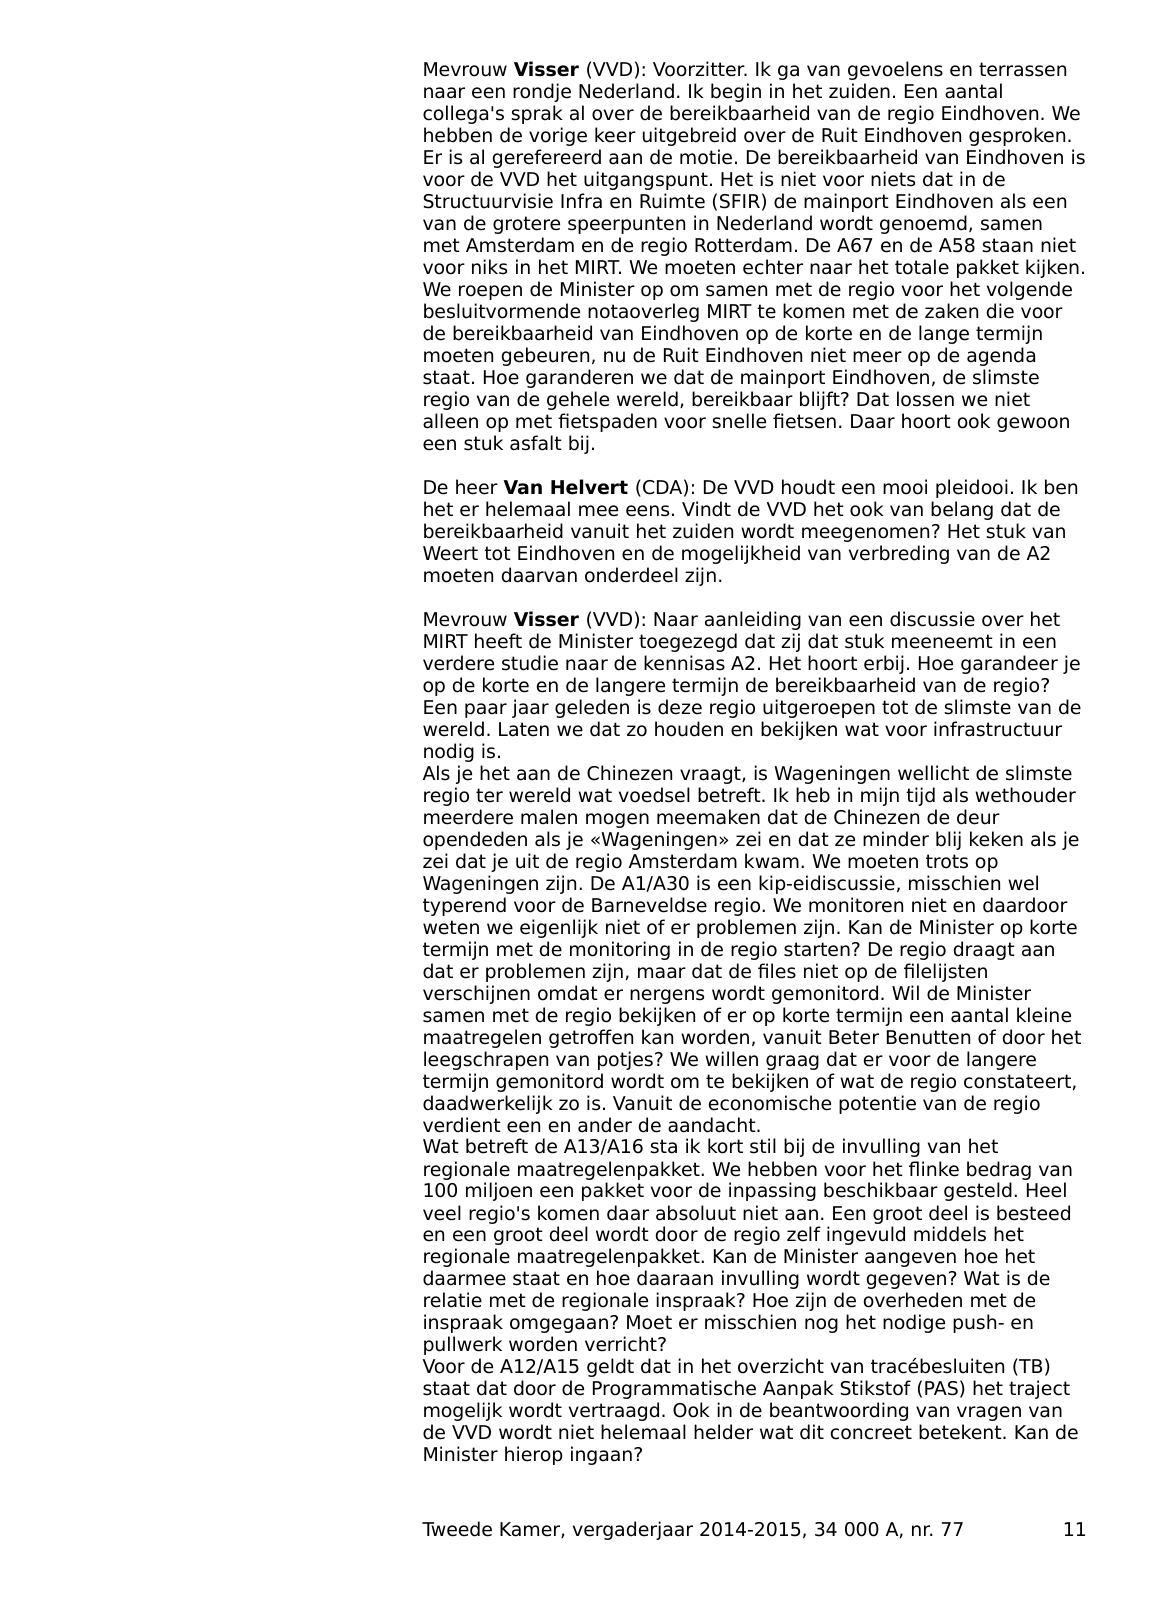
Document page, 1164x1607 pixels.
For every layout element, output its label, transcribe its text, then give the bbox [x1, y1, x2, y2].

text Voor de A12/A15 geldt dat in het overzicht van tracébesluiten (TB) staat dat door de Programmatische Aanpak Stikstof (PAS) het traject mogelijk wordt vertraagd. Ook in de beantwoording van vragen van de VVD wordt niet helemaal helder wat dit concreet betekent. Kan de Minister hierop ingaan? [422, 1356, 1087, 1466]
text Mevrouw Visser (VVD): Voorzitter. Ik ga van gevoelens en terrassen naar een rondje Nederland. Ik begin in het zuiden. Een aantal collega's sprak al over de bereikbaarheid van de regio Eindhoven. We hebben de vorige keer uitgebreid over de Ruit Eindhoven gesproken. Er is al gerefereerd aan de motie. De bereikbaarheid van Eindhoven is voor de VVD het uitgangspunt. Het is niet voor niets dat in de Structuurvisie Infra en Ruimte (SFIR) de mainport Eindhoven als een van de grotere speerpunten in Nederland wordt genoemd, samen met Amsterdam en de regio Rotterdam. De A67 en de A58 staan niet voor niks in het MIRT. We moeten echter naar het totale pakket kijken. We roepen de Minister op om samen met de regio voor het volgende besluitvormende notaoverleg MIRT te komen met de zaken die voor de bereikbaarheid van Eindhoven op de korte en de lange termijn moeten gebeuren, nu de Ruit Eindhoven niet meer op de agenda staat. Hoe garanderen we dat de mainport Eindhoven, de slimste regio van de gehele wereld, bereikbaar blijft? Dat lossen we niet alleen op met fietspaden voor snelle fietsen. Daar hoort ook gewoon een stuk asfalt bij. [422, 59, 1087, 455]
text Mevrouw Visser (VVD): Naar aanleiding van een discussie over het MIRT heeft de Minister toegezegd dat zij dat stuk meeneemt in een verdere studie naar de kennisas A2. Het hoort erbij. Hoe garandeer je op de korte en de langere termijn de bereikbaarheid van de regio? Een paar jaar geleden is deze regio uitgeroepen tot de slimste van de wereld. Laten we dat zo houden en bekijken wat voor infrastructuur nodig is. [422, 609, 1087, 763]
text De heer Van Helvert (CDA): De VVD houdt een mooi pleidooi. Ik ben het er helemaal mee eens. Vindt de VVD het ook van belang dat de bereikbaarheid vanuit het zuiden wordt meegenomen? Het stuk van Weert tot Eindhoven en de mogelijkheid van verbreding van de A2 moeten daarvan onderdeel zijn. [422, 477, 1087, 587]
text Wat betreft de A13/A16 sta ik kort stil bij de invulling van het regionale maatregelenpakket. We hebben voor het flinke bedrag van 100 miljoen een pakket voor de inpassing beschikbaar gesteld. Heel veel regio's komen daar absoluut niet aan. Een groot deel is besteed en een groot deel wordt door de regio zelf ingevuld middels het regionale maatregelenpakket. Kan de Minister aangeven hoe het daarmee staat en hoe daaraan invulling wordt gegeven? Wat is de relatie met de regionale inspraak? Hoe zijn de overheden met de inspraak omgegaan? Moet er misschien nog het nodige push- en pullwerk worden verricht? [422, 1136, 1087, 1356]
text Als je het aan de Chinezen vraagt, is Wageningen wellicht de slimste regio ter wereld wat voedsel betreft. Ik heb in mijn tijd als wethouder meerdere malen mogen meemaken dat de Chinezen de deur opendeden als je «Wageningen» zei en dat ze minder blij keken als je zei dat je uit de regio Amsterdam kwam. We moeten trots op Wageningen zijn. De A1/A30 is een kip-eidiscussie, misschien wel typerend voor de Barneveldse regio. We monitoren niet en daardoor weten we eigenlijk niet of er problemen zijn. Kan de Minister op korte termijn met de monitoring in de regio starten? De regio draagt aan dat er problemen zijn, maar dat de files niet op de filelijsten verschijnen omdat er nergens wordt gemonitord. Wil de Minister samen met de regio bekijken of er op korte termijn een aantal kleine maatregelen getroffen kan worden, vanuit Beter Benutten of door het leegschrapen van potjes? We willen graag dat er voor de langere termijn gemonitord wordt om te bekijken of wat de regio constateert, daadwerkelijk zo is. Vanuit de economische potentie van de regio verdient een en ander de aandacht. [422, 763, 1087, 1136]
